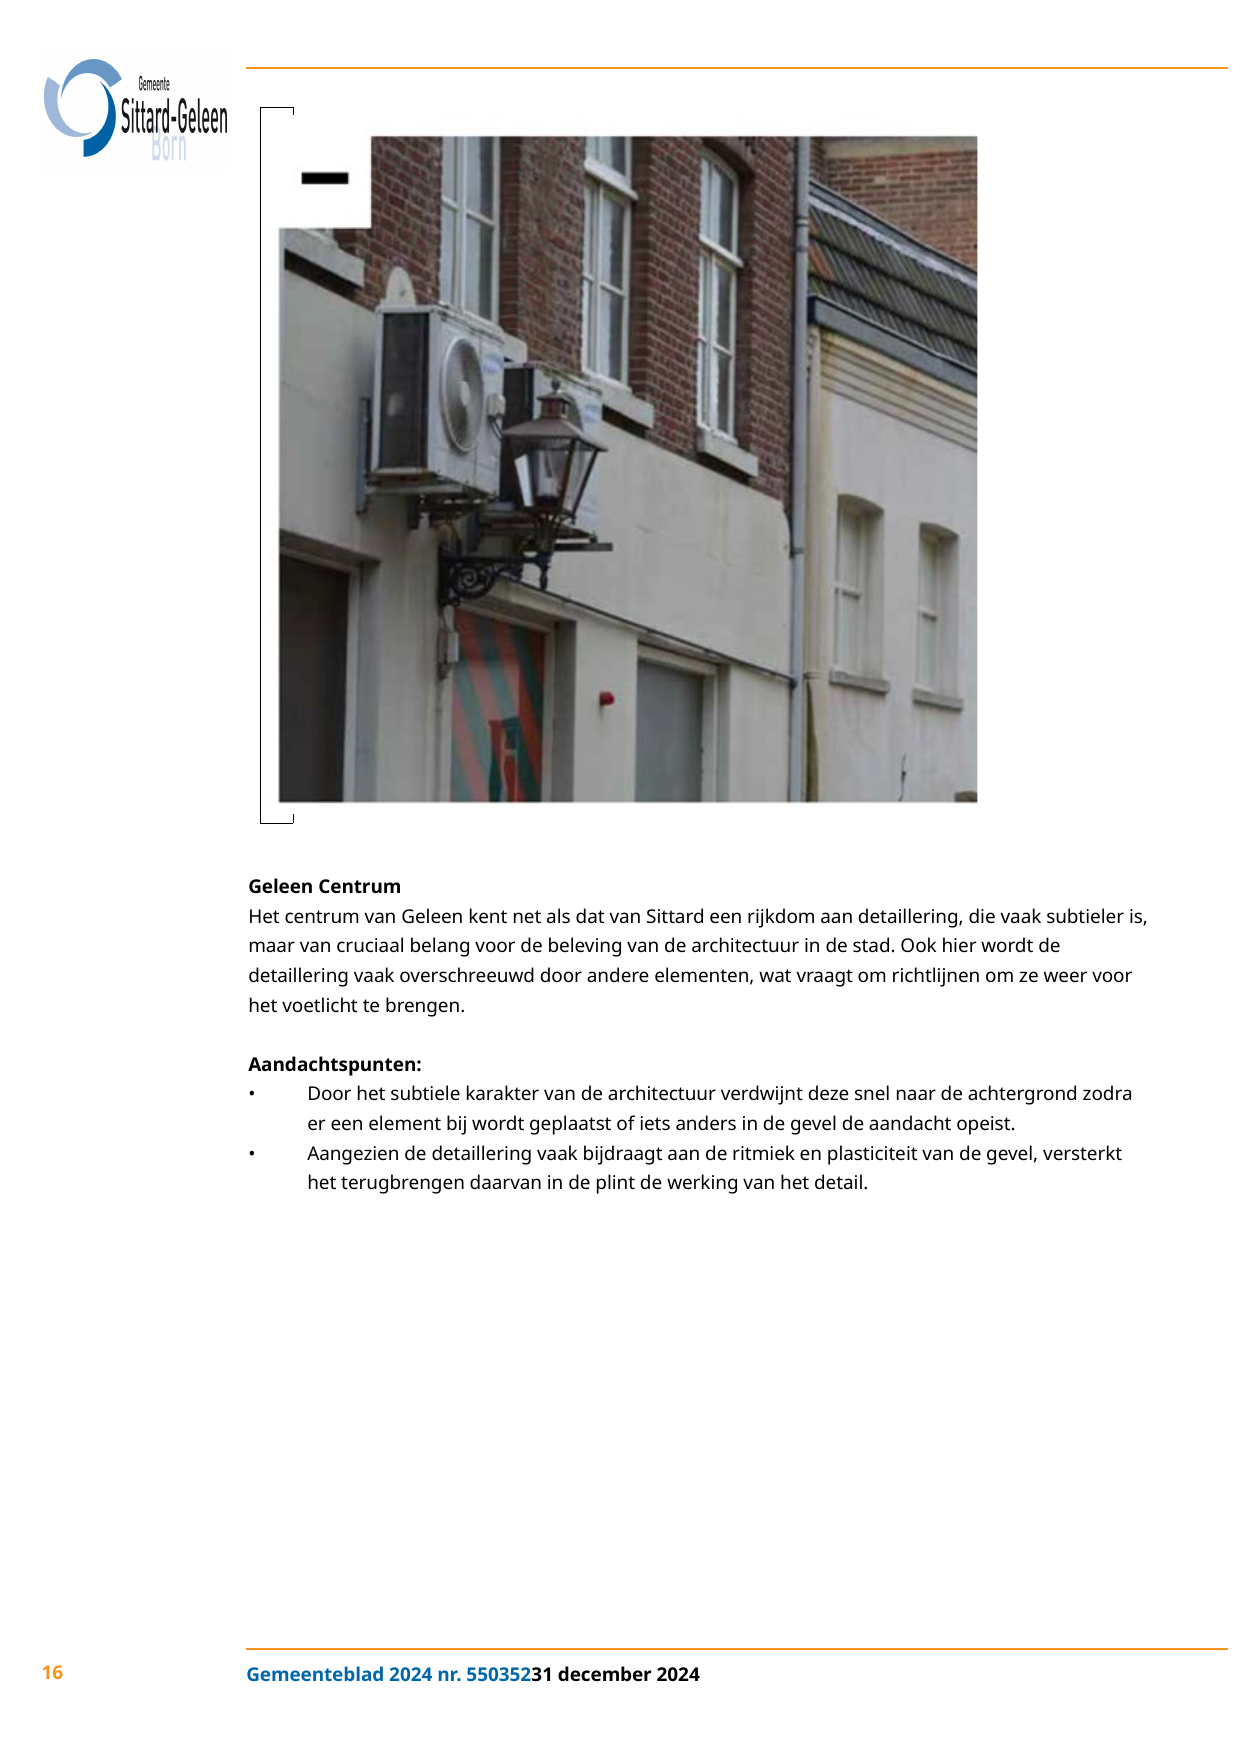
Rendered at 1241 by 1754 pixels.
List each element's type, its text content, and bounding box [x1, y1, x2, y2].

picture [268, 115, 978, 814]
text Geleen Centrum [248, 873, 1152, 899]
list Aangezien de detaillering vaak bijdraagt aan de ritmiek en plasticiteit van de gevel, versterkt het terugbrengen daarvan in de plint de werking van het detail. [248, 1140, 1152, 1195]
text Aandachtspunten: [248, 1051, 1152, 1077]
picture [41, 47, 231, 172]
text Het centrum van Geleen kent net als dat van Sittard een rijkdom aan detaillering, die vaak subtieler is, maar van cruciaal belang voor de beleving van de architectuur in de stad. Ook hier wordt de detaillering vaak overschreeuwd door andere elementen, wat vraagt om richtlijnen om ze weer voor het voetlicht te brengen. [248, 903, 1152, 1018]
list Door het subtiele karakter van de architectuur verdwijnt deze snel naar de achtergrond zodra er een element bij wordt geplaatst of iets anders in de gevel de aandacht opeist. [248, 1081, 1152, 1136]
